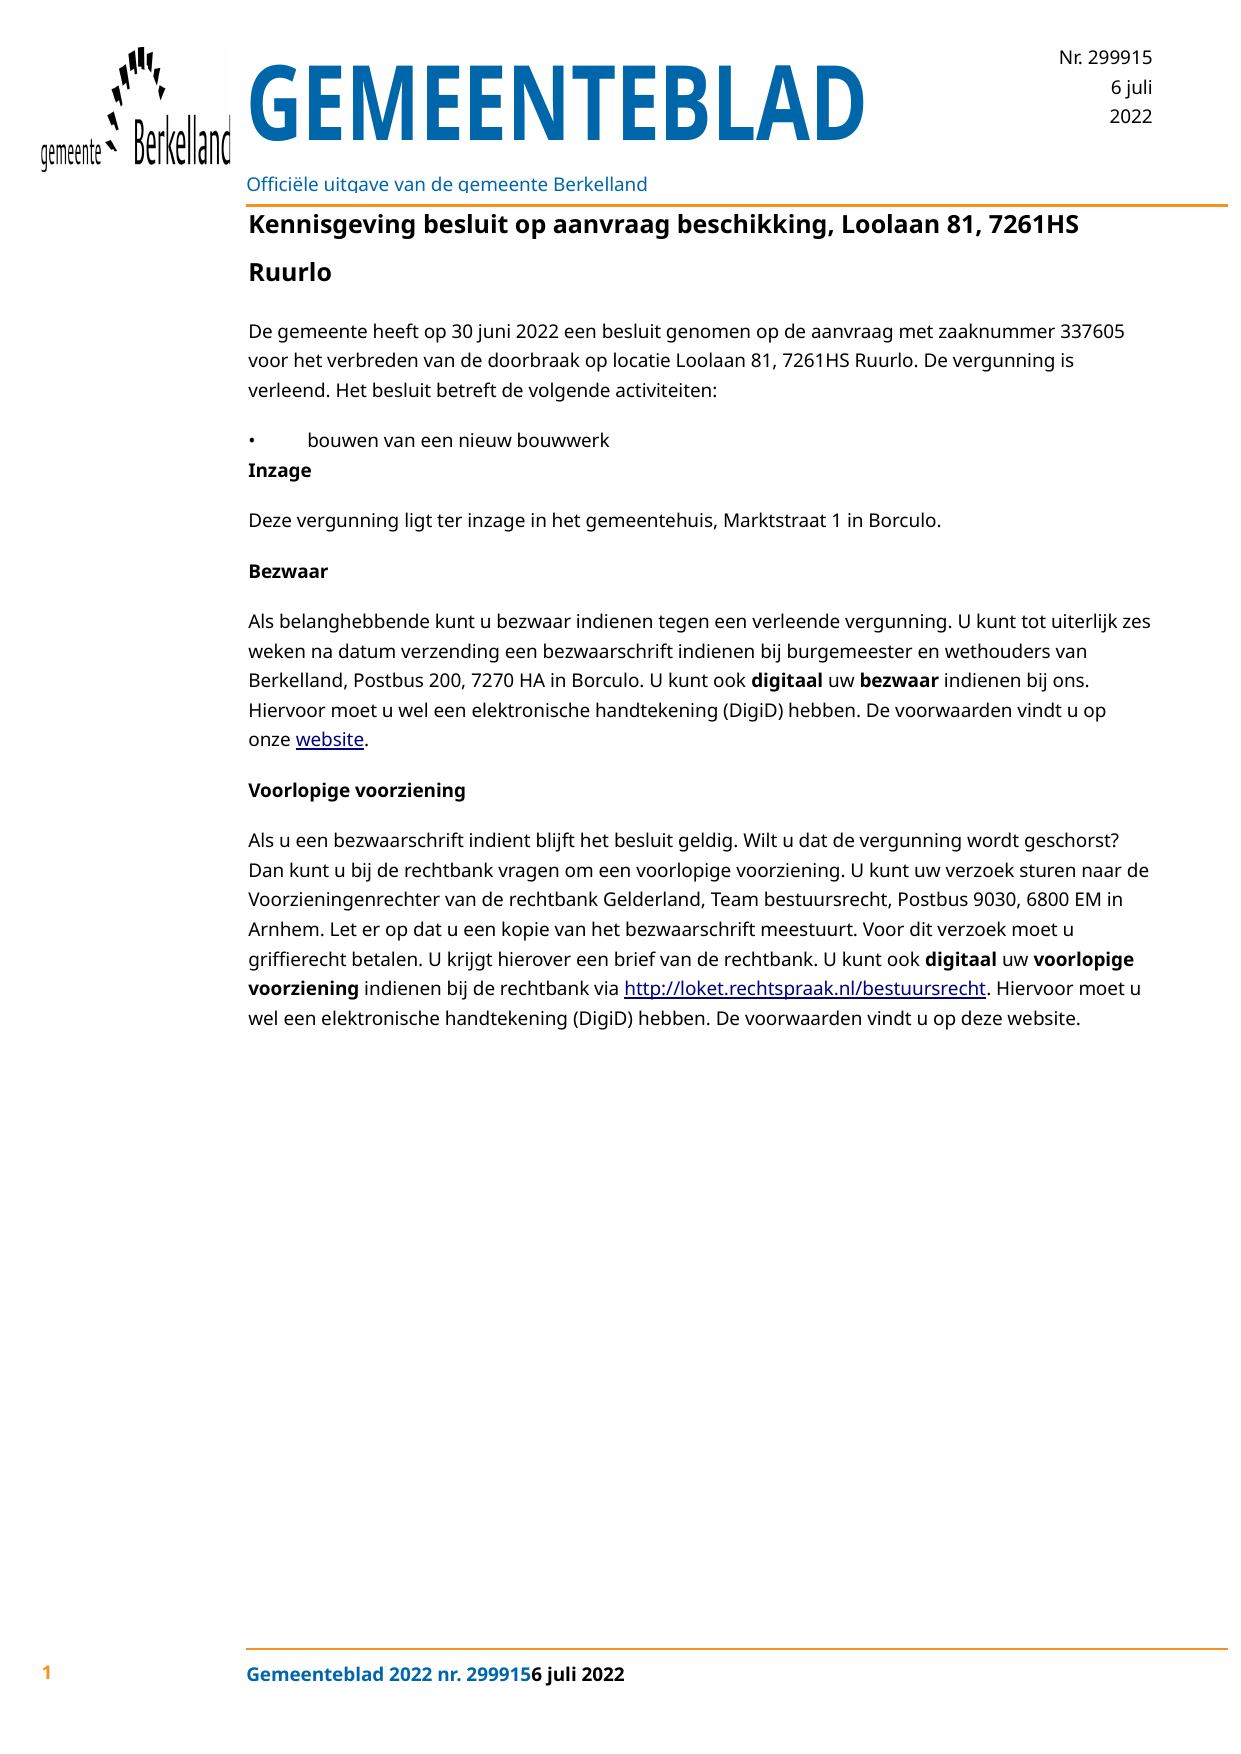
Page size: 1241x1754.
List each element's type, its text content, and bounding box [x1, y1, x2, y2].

text De gemeente heeft op 30 juni 2022 een besluit genomen op de aanvraag met zaaknummer 337605 voor het verbreden van de doorbraak op locatie Loolaan 81, 7261HS Ruurlo. De vergunning is verleend. Het besluit betreft de volgende activiteiten: [248, 318, 1152, 403]
picture [41, 47, 231, 172]
text Als u een bezwaarschrift indient blijft het besluit geldig. Wilt u dat de vergunning wordt geschorst? Dan kunt u bij de rechtbank vragen om een voorlopige voorziening. U kunt uw verzoek sturen naar de Voorzieningenrechter van de rechtbank Gelderland, Team bestuursrecht, Postbus 9030, 6800 EM in Arnhem. Let er op dat u een kopie van het bezwaarschrift meestuurt. Voor dit verzoek moet u griffierecht betalen. U krijgt hierover een brief van de rechtbank. U kunt ook digitaal uw voorlopige voorziening indienen bij de rechtbank via http://loket.rechtspraak.nl/bestuursrecht. Hiervoor moet u wel een elektronische handtekening (DigiD) hebben. De voorwaarden vindt u op deze website. [248, 827, 1152, 1031]
text Deze vergunning ligt ter inzage in het gemeentehuis, Marktstraat 1 in Borculo. [248, 507, 1152, 533]
text Bezwaar [248, 558, 1152, 584]
text Voorlopige voorziening [248, 777, 1152, 803]
list bouwen van een nieuw bouwwerk [248, 427, 1152, 453]
text Als belanghebbende kunt u bezwaar indienen tegen een verleende vergunning. U kunt tot uiterlijk zes weken na datum verzending een bezwaarschrift indienen bij burgemeester en wethouders van Berkelland, Postbus 200, 7270 HA in Borculo. U kunt ook digitaal uw bezwaar indienen bij ons. Hiervoor moet u wel een elektronische handtekening (DigiD) hebben. De voorwaarden vindt u op onze website. [248, 608, 1152, 752]
text Kennisgeving besluit op aanvraag beschikking, Loolaan 81, 7261HS Ruurlo [248, 207, 1152, 288]
text Inzage [248, 457, 1152, 483]
